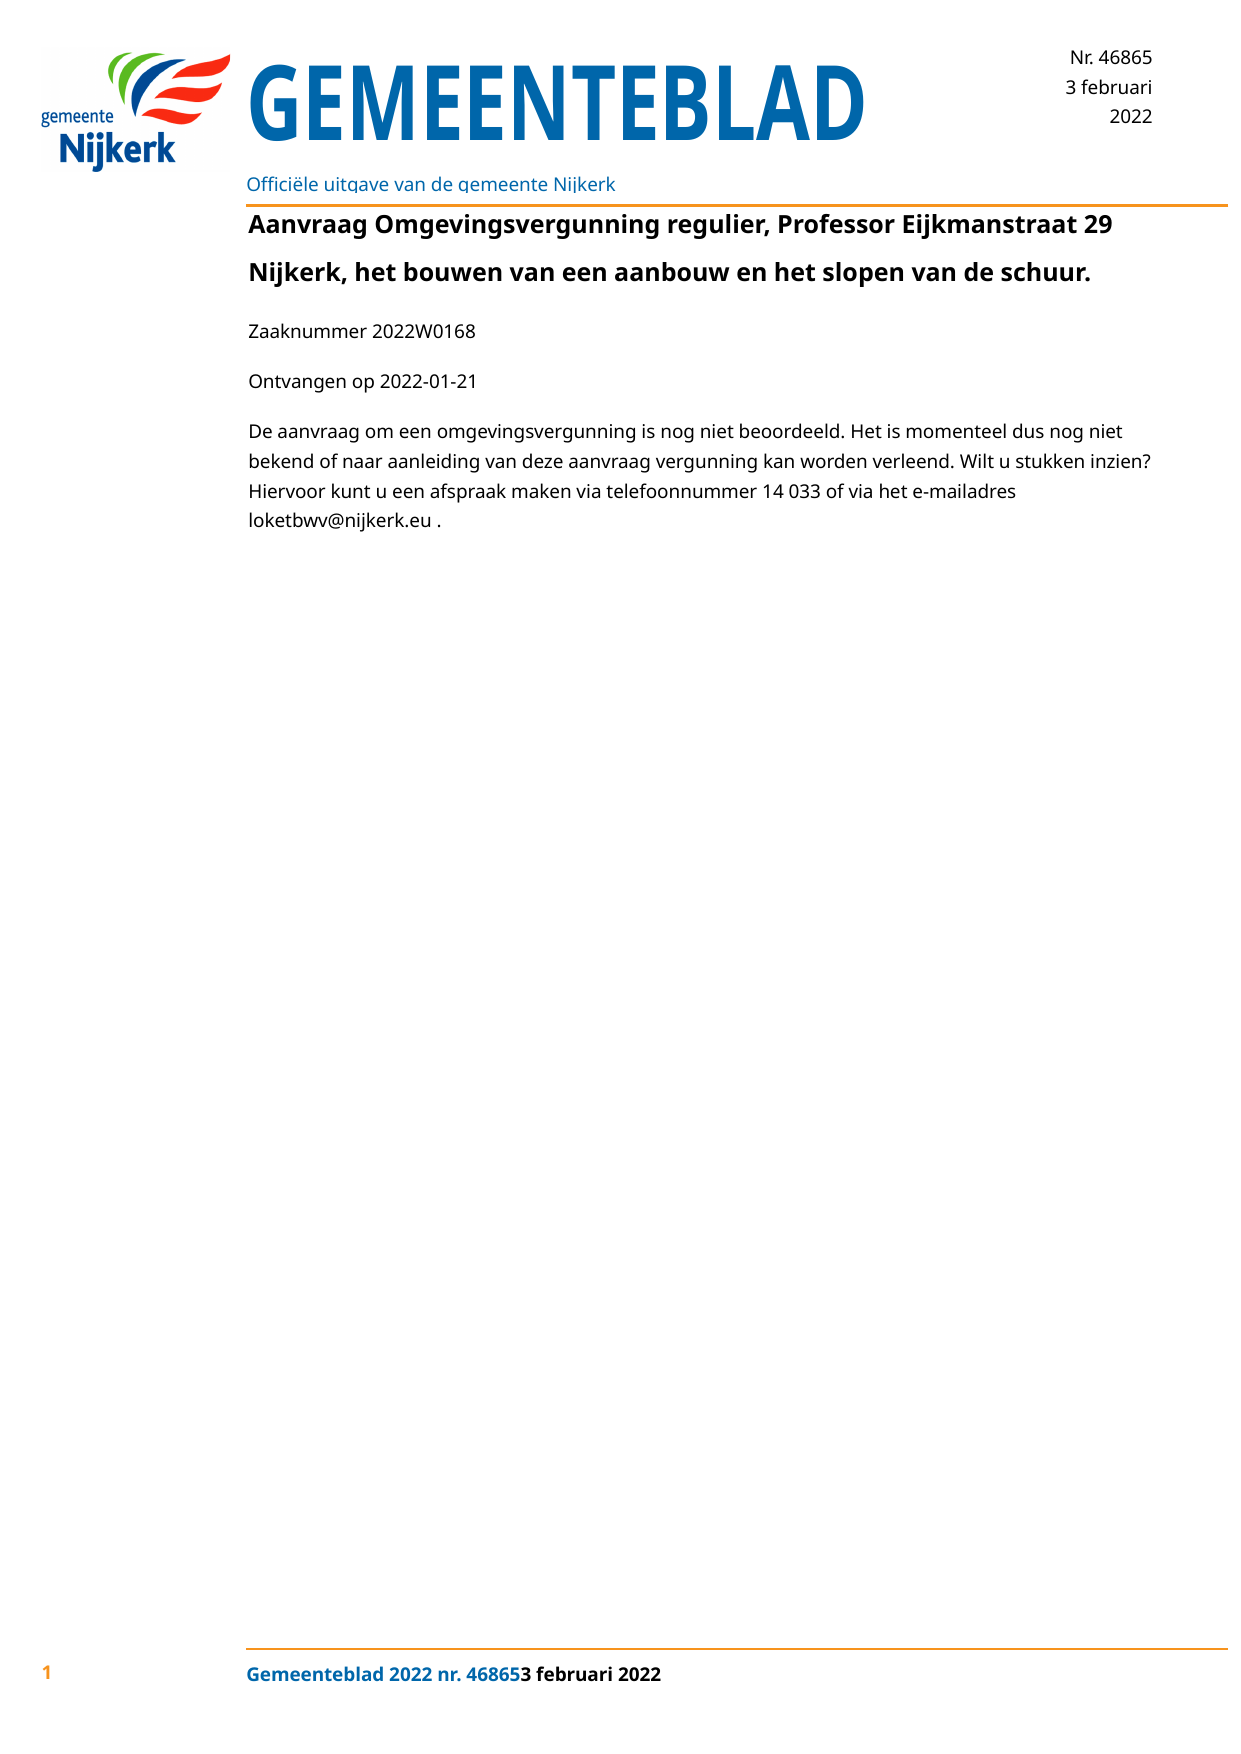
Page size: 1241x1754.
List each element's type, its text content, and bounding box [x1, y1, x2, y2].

picture [41, 47, 231, 172]
text Ontvangen op 2022-01-21 [248, 368, 1152, 394]
text Zaaknummer 2022W0168 [248, 318, 1152, 344]
text De aanvraag om een omgevingsvergunning is nog niet beoordeeld. Het is momenteel dus nog niet bekend of naar aanleiding van deze aanvraag vergunning kan worden verleend. Wilt u stukken inzien? Hiervoor kunt u een afspraak maken via telefoonnummer 14 033 of via het e-mailadres loketbwv@nijkerk.eu . [248, 419, 1152, 533]
text Aanvraag Omgevingsvergunning regulier, Professor Eijkmanstraat 29 Nijkerk, het bouwen van een aanbouw en het slopen van de schuur. [248, 207, 1152, 288]
